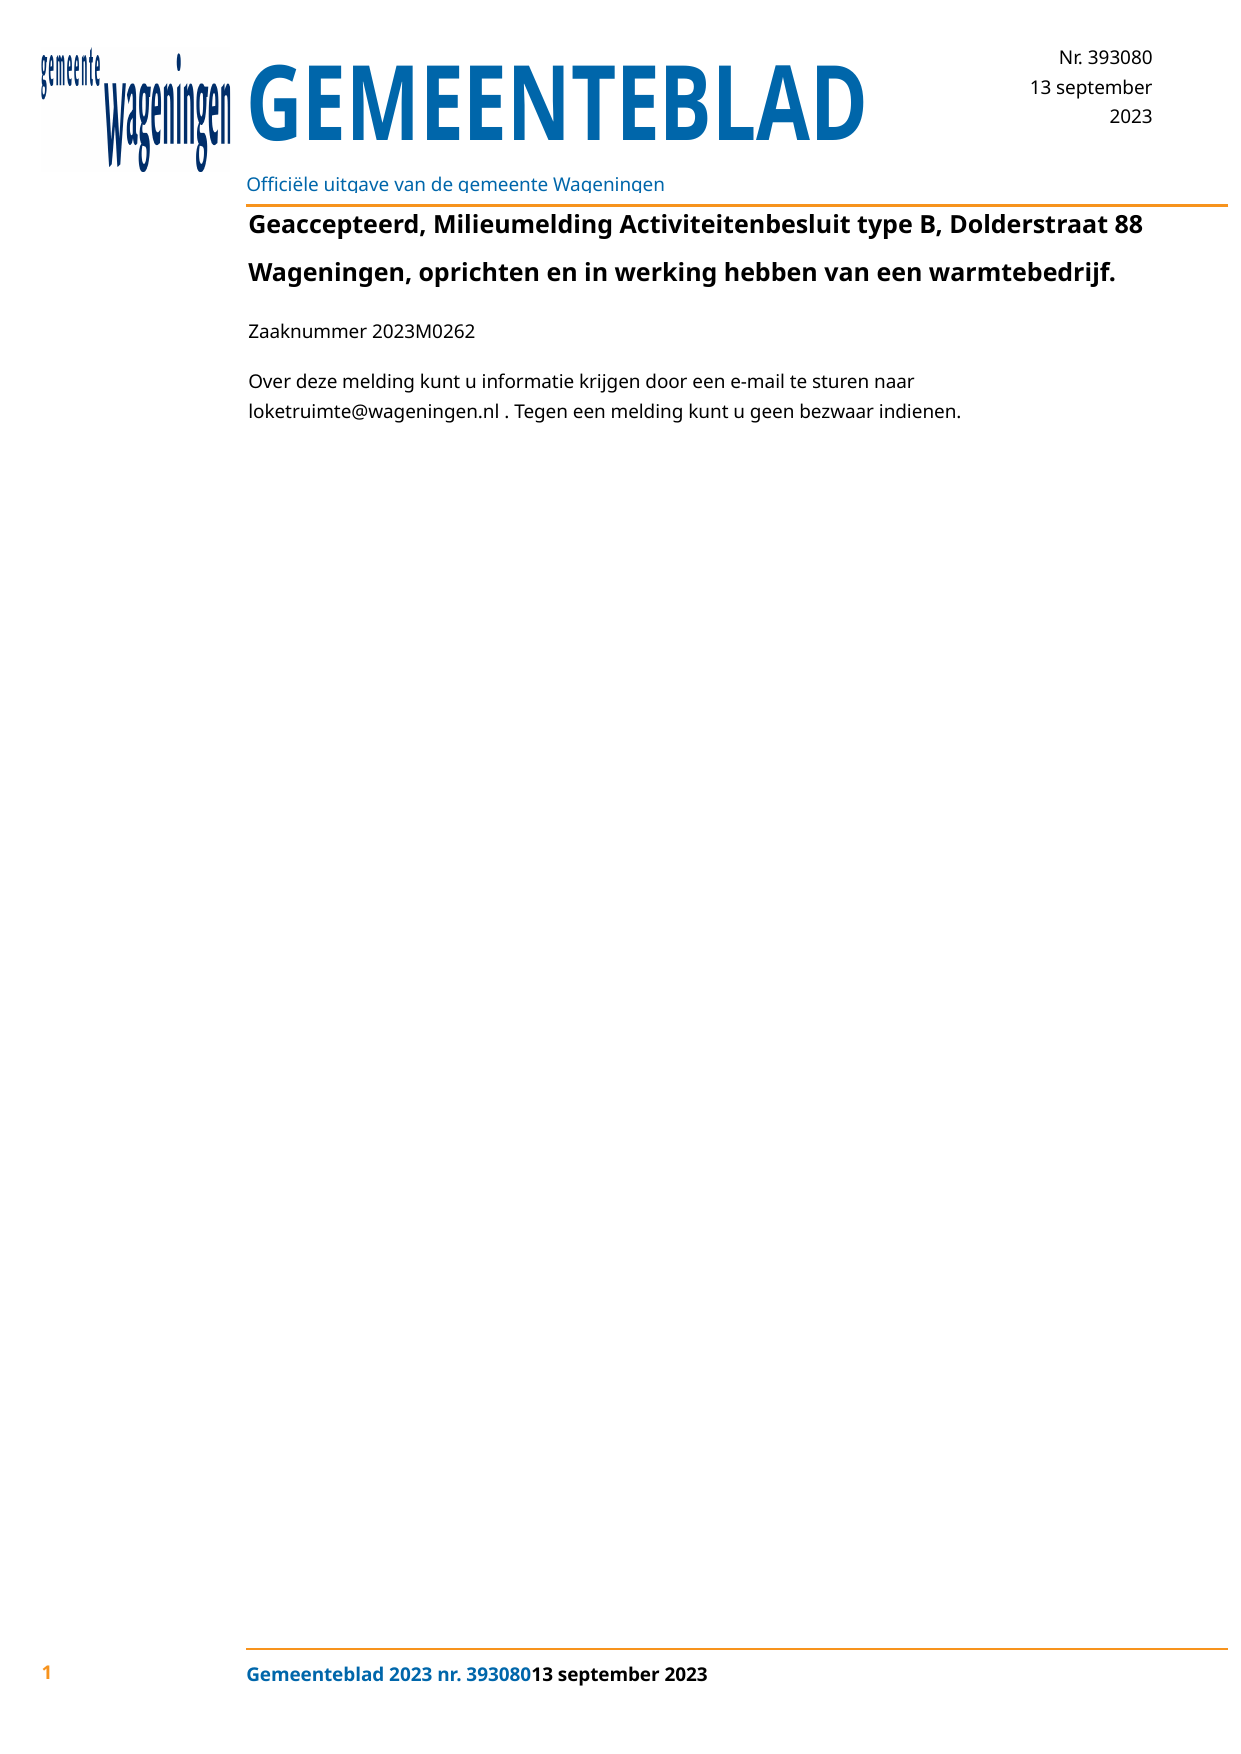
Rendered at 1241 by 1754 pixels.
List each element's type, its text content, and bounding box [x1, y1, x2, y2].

text Geaccepteerd, Milieumelding Activiteitenbesluit type B, Dolderstraat 88 Wageningen, oprichten en in werking hebben van een warmtebedrijf. [248, 207, 1152, 288]
picture [41, 47, 231, 172]
text Over deze melding kunt u informatie krijgen door een e-mail te sturen naar loketruimte@wageningen.nl . Tegen een melding kunt u geen bezwaar indienen. [248, 368, 1152, 424]
text Zaaknummer 2023M0262 [248, 318, 1152, 344]
